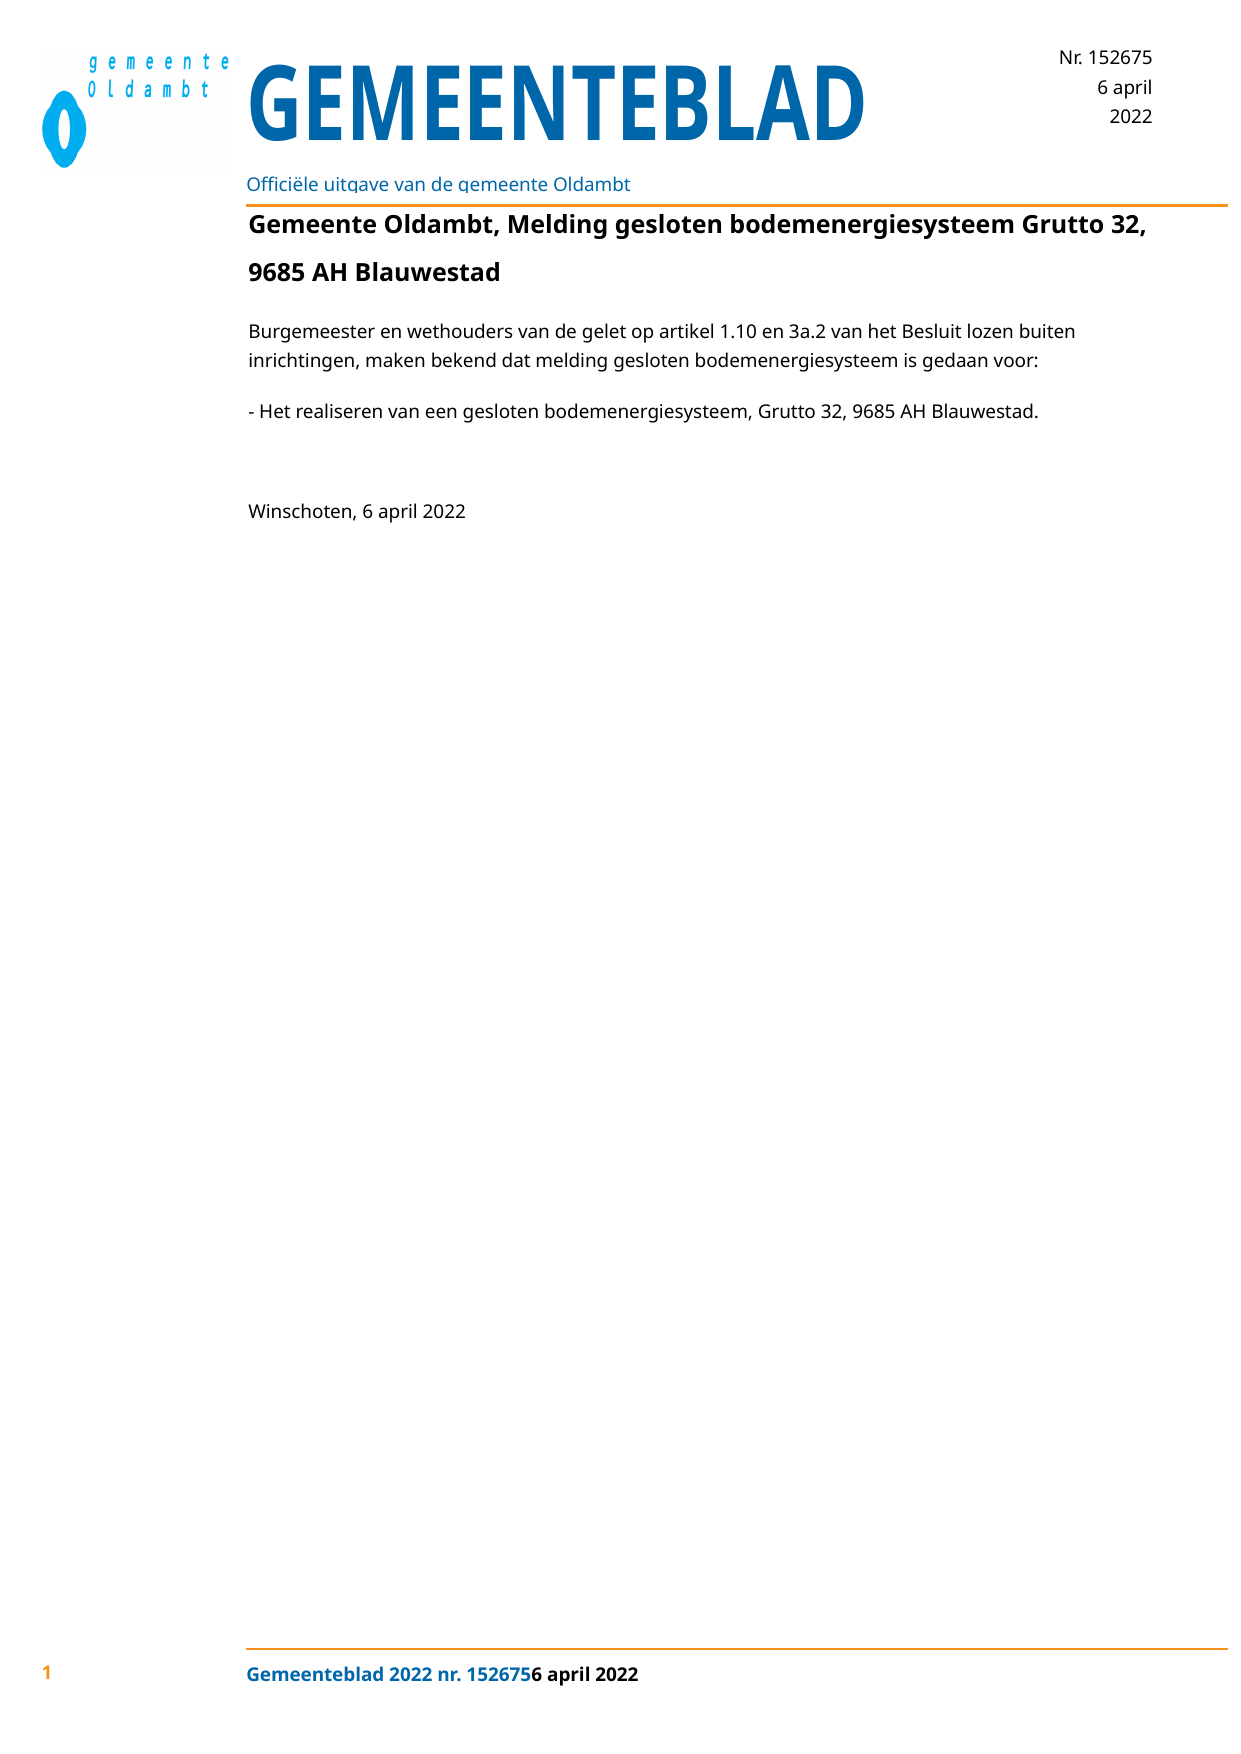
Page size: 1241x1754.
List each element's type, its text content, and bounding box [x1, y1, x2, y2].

text Burgemeester en wethouders van de gelet op artikel 1.10 en 3a.2 van het Besluit lozen buiten inrichtingen, maken bekend dat melding gesloten bodemenergiesysteem is gedaan voor: [248, 318, 1152, 373]
text Winschoten, 6 april 2022 [248, 499, 1152, 524]
picture [41, 47, 231, 172]
text - Het realiseren van een gesloten bodemenergiesysteem, Grutto 32, 9685 AH Blauwestad. [248, 398, 1152, 424]
text Gemeente Oldambt, Melding gesloten bodemenergiesysteem Grutto 32, 9685 AH Blauwestad [248, 207, 1152, 288]
